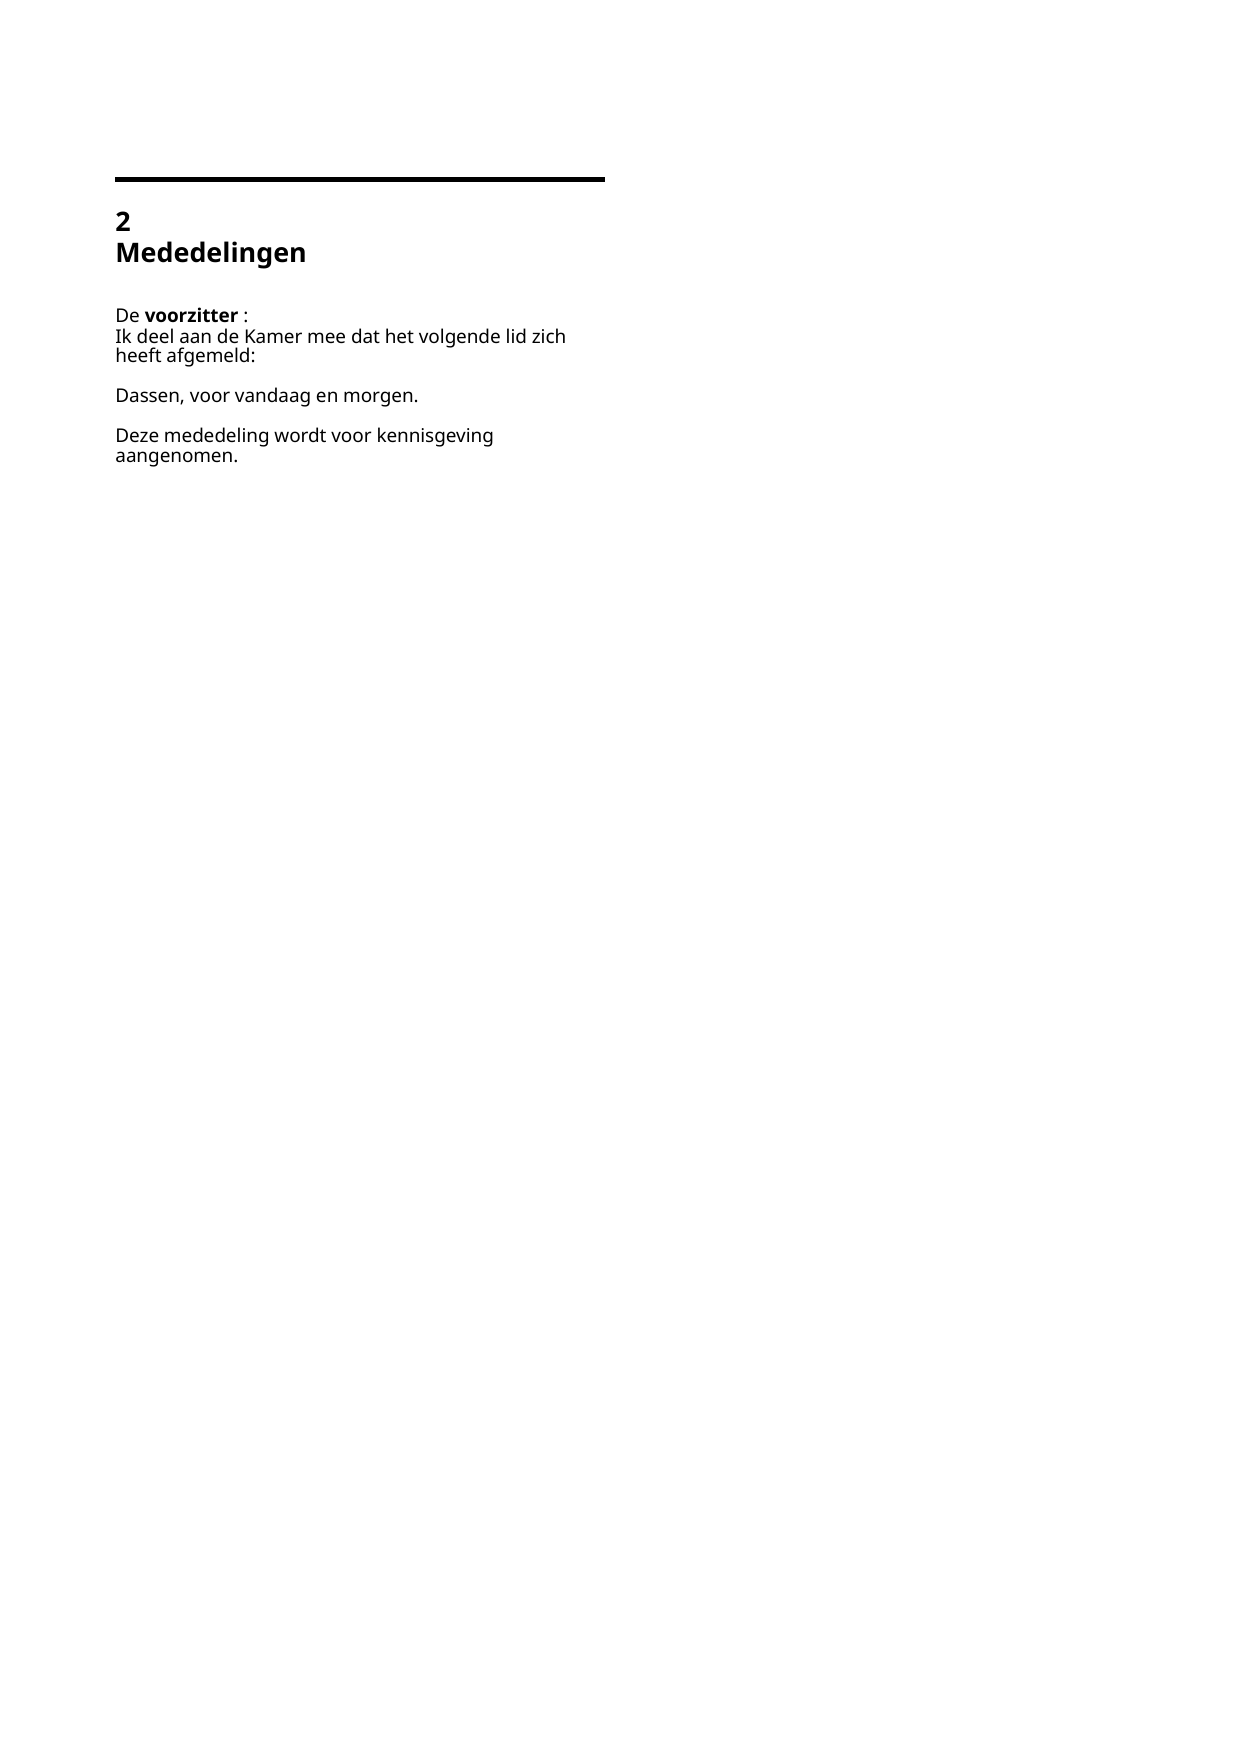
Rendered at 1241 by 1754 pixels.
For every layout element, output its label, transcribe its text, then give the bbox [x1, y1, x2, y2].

text De voorzitter : [115, 302, 605, 328]
text 2 [115, 203, 605, 239]
text Mededelingen [115, 239, 605, 283]
text Deze mededeling wordt voor kennisgeving aangenomen. [115, 427, 605, 466]
text Dassen, voor vandaag en morgen. [115, 387, 605, 407]
text Ik deel aan de Kamer mee dat het volgende lid zich heeft afgemeld: [115, 328, 605, 367]
